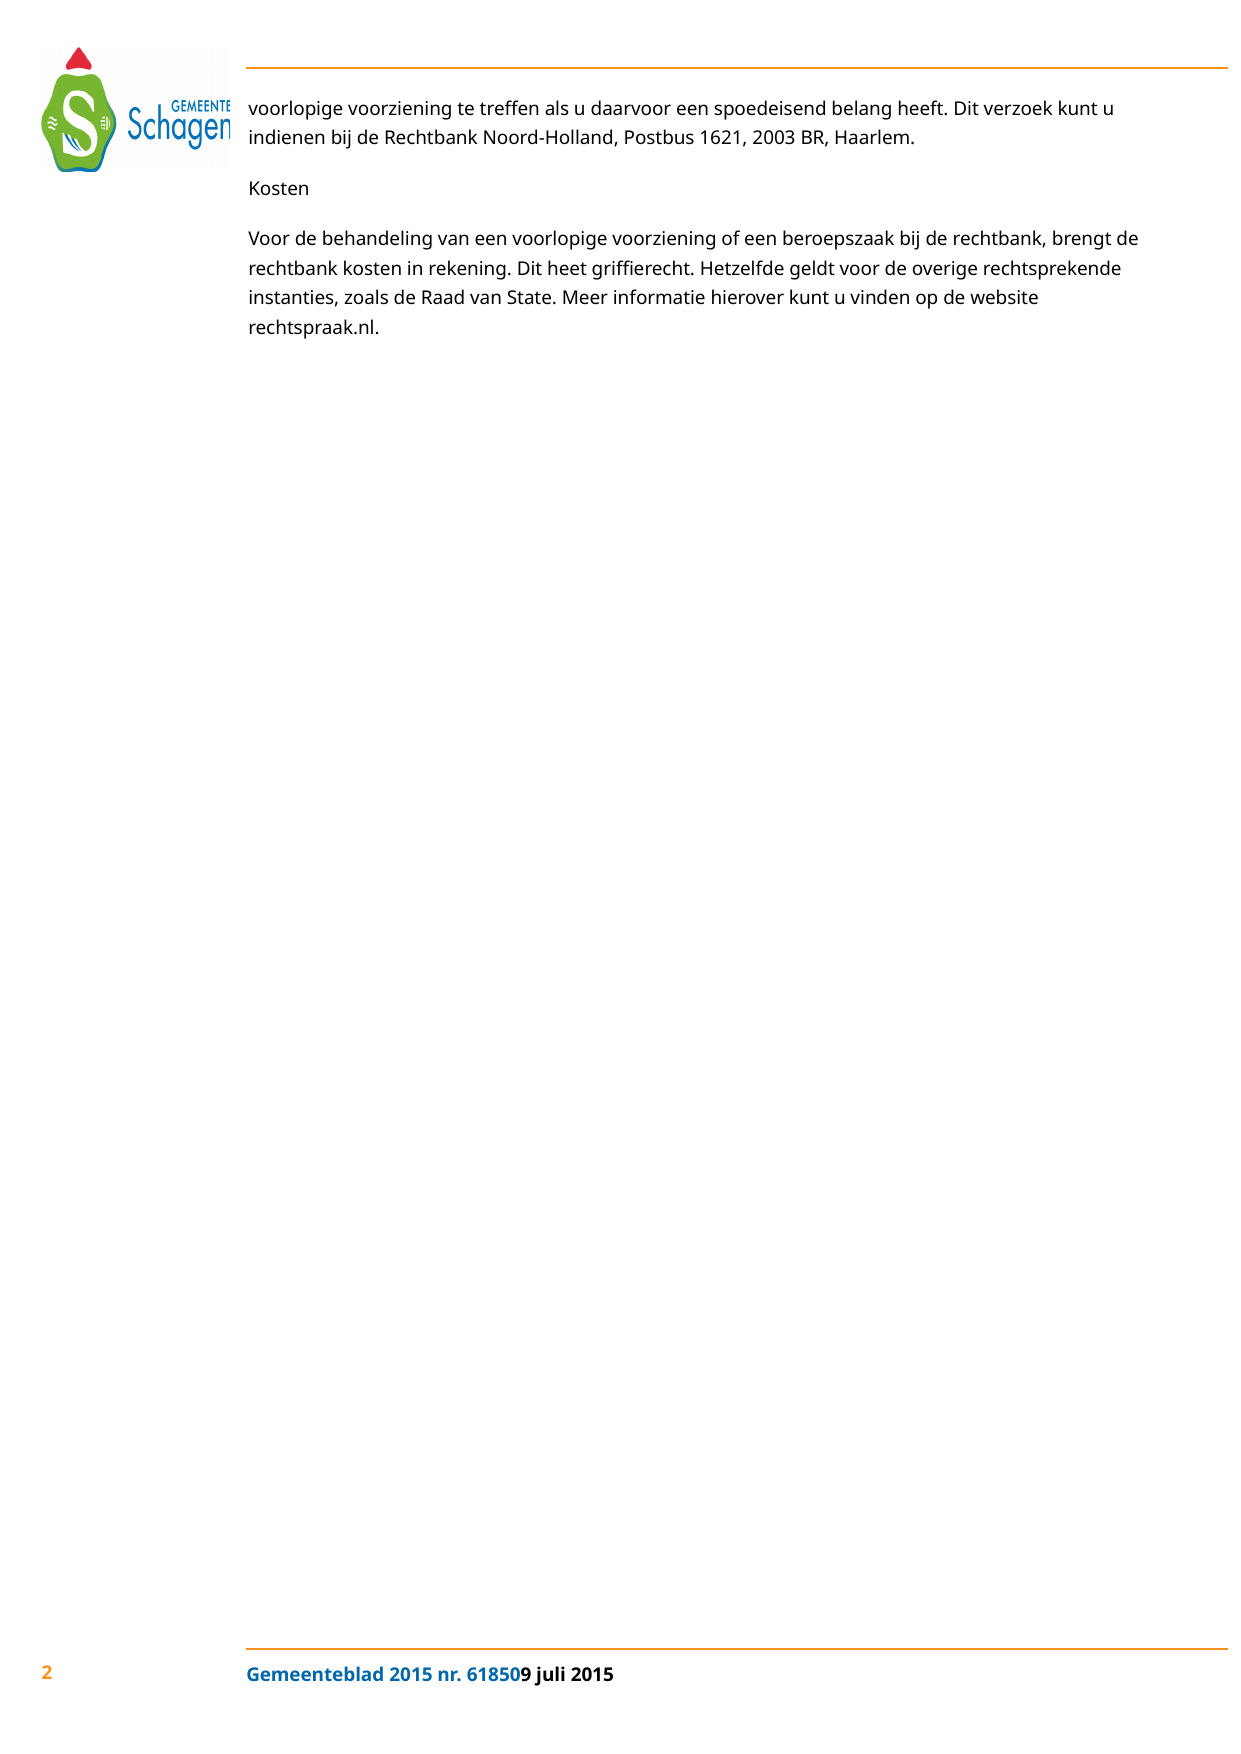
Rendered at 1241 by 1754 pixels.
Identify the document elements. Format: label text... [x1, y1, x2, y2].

text Kosten [248, 175, 1152, 201]
text voorlopige voorziening te treffen als u daarvoor een spoedeisend belang heeft. Dit verzoek kunt u indienen bij de Rechtbank Noord-Holland, Postbus 1621, 2003 BR, Haarlem. [248, 95, 1152, 150]
text Voor de behandeling van een voorlopige voorziening of een beroepszaak bij de rechtbank, brengt de rechtbank kosten in rekening. Dit heet griffierecht. Hetzelfde geldt voor de overige rechtsprekende instanties, zoals de Raad van State. Meer informatie hierover kunt u vinden op de website rechtspraak.nl. [248, 225, 1152, 340]
picture [41, 47, 231, 172]
